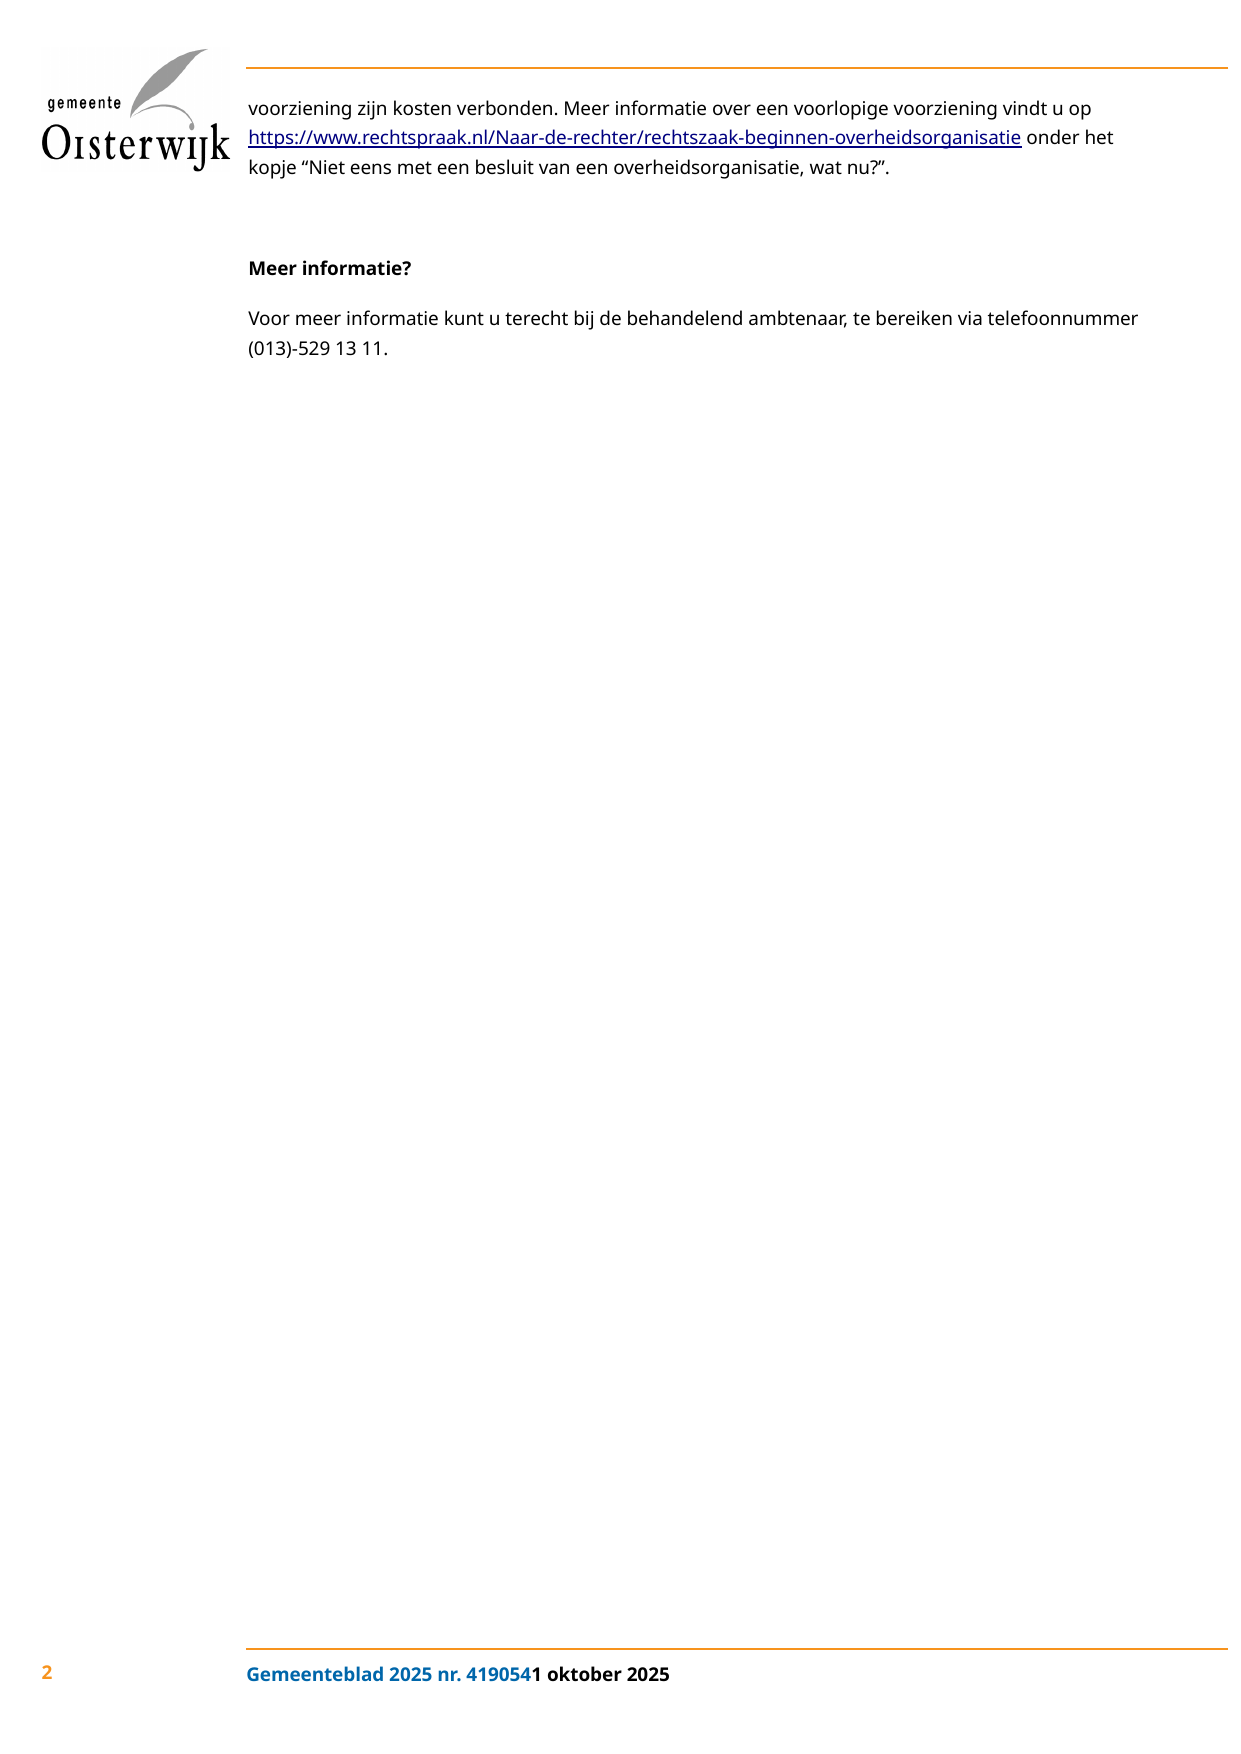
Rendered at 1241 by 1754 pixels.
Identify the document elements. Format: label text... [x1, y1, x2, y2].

text Voor meer informatie kunt u terecht bij de behandelend ambtenaar, te bereiken via telefoonnummer (013)-529 13 11. [248, 305, 1152, 361]
text voorziening zijn kosten verbonden. Meer informatie over een voorlopige voorziening vindt u op https://www.rechtspraak.nl/Naar-de-rechter/rechtszaak-beginnen-overheidsorganisatie onder het kopje “Niet eens met een besluit van een overheidsorganisatie, wat nu?”. [248, 95, 1152, 180]
picture [41, 47, 231, 172]
text Meer informatie? [248, 255, 1152, 281]
